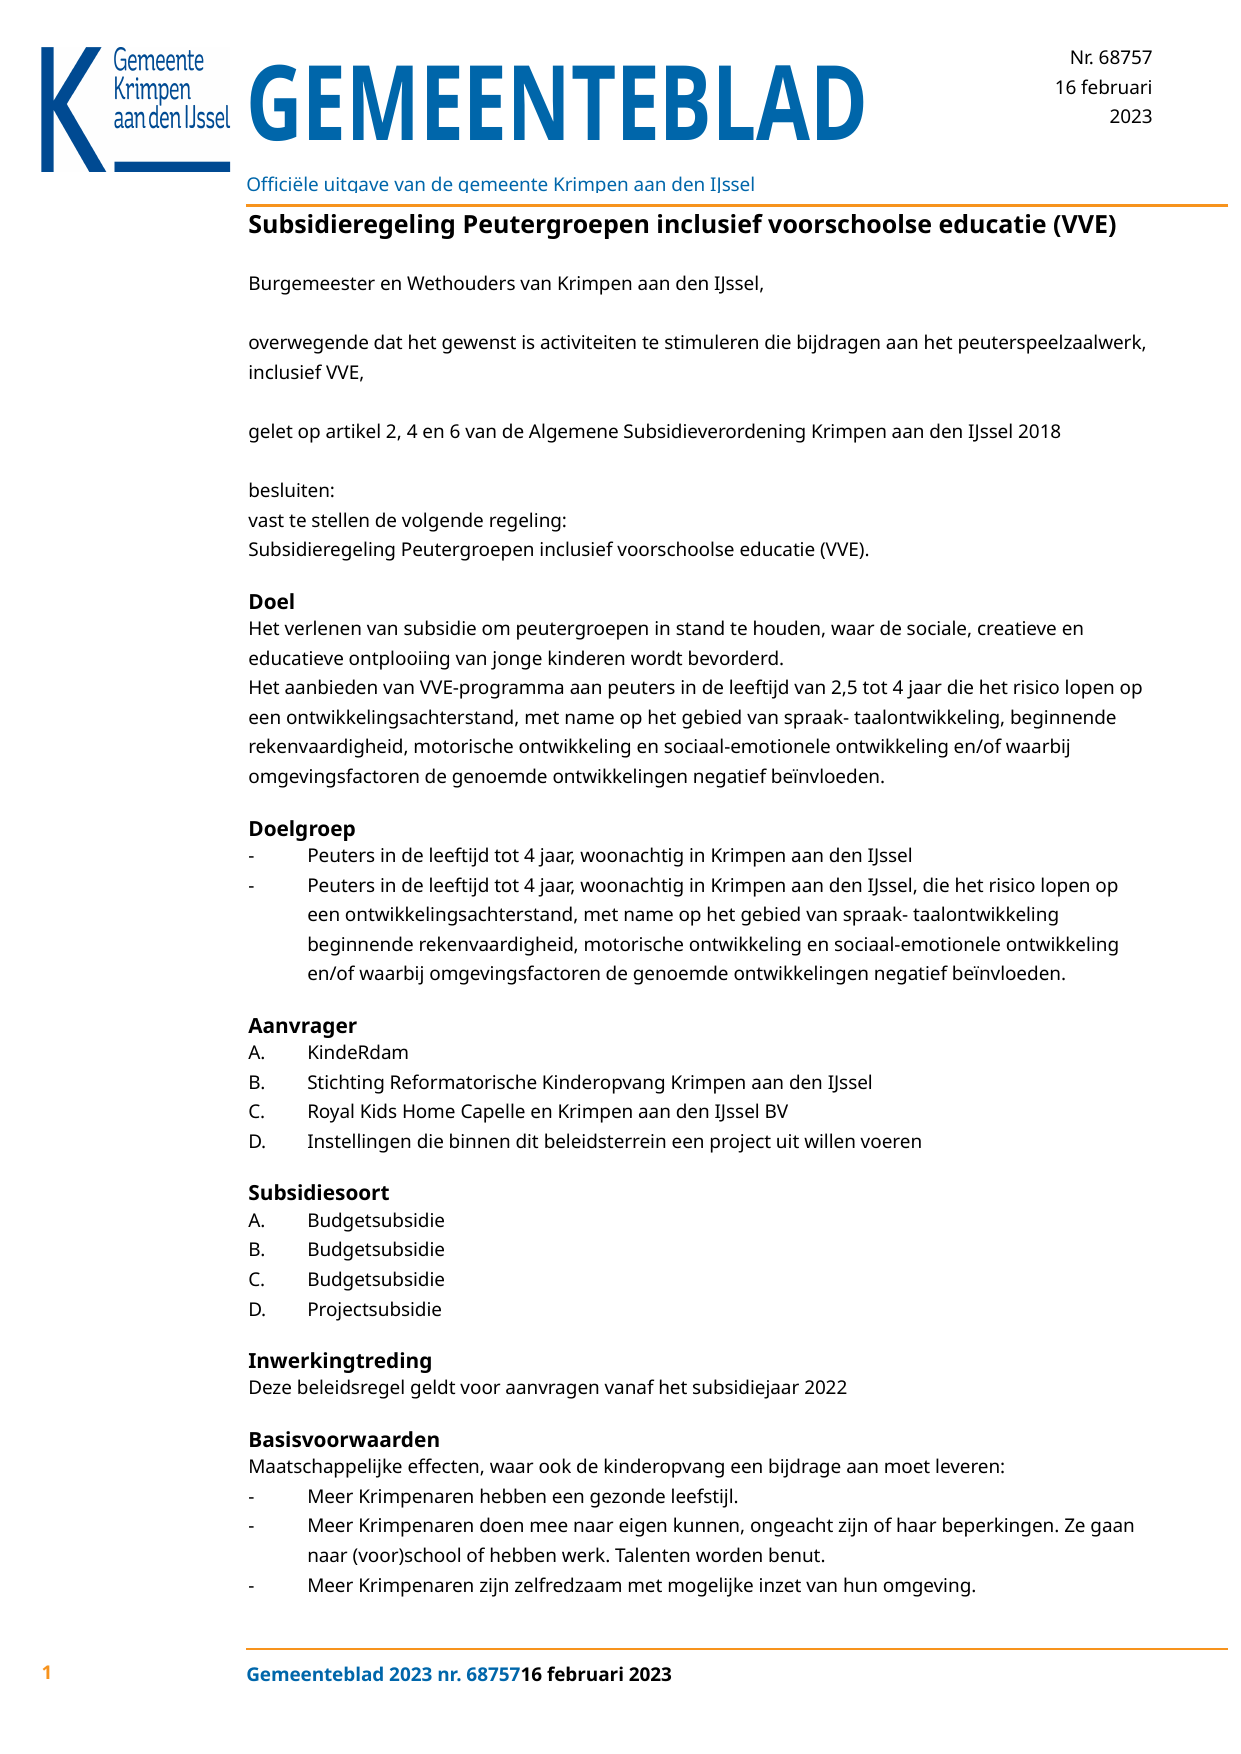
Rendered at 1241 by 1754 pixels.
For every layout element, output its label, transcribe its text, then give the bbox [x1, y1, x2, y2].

text Deze beleidsregel geldt voor aanvragen vanaf het subsidiejaar 2022 [248, 1374, 1152, 1400]
text Subsidieregeling Peutergroepen inclusief voorschoolse educatie (VVE). [248, 537, 1152, 562]
list Meer Krimpenaren hebben een gezonde leefstijl. [248, 1483, 1152, 1509]
text gelet op artikel 2, 4 en 6 van de Algemene Subsidieverordening Krimpen aan den IJssel 2018 [248, 418, 1152, 444]
text vast te stellen de volgende regeling: [248, 507, 1152, 533]
text Doelgroep [248, 814, 1152, 842]
list Peuters in de leeftijd tot 4 jaar, woonachtig in Krimpen aan den IJssel [248, 842, 1152, 868]
picture [41, 47, 231, 172]
text Het aanbieden van VVE-programma aan peuters in de leeftijd van 2,5 tot 4 jaar die het risico lopen op een ontwikkelingsachterstand, met name op het gebied van spraak- taalontwikkeling, beginnende rekenvaardigheid, motorische ontwikkeling en sociaal-emotionele ontwikkeling en/of waarbij omgevingsfactoren de genoemde ontwikkelingen negatief beïnvloeden. [248, 674, 1152, 789]
list Projectsubsidie [248, 1296, 1152, 1321]
text Burgemeester en Wethouders van Krimpen aan den IJssel, [248, 270, 1152, 296]
list Budgetsubsidie [248, 1207, 1152, 1233]
list Budgetsubsidie [248, 1266, 1152, 1292]
text besluiten: [248, 477, 1152, 503]
text Inwerkingtreding [248, 1346, 1152, 1374]
list Peuters in de leeftijd tot 4 jaar, woonachtig in Krimpen aan den IJssel, die het risico lopen op een ontwikkelingsachterstand, met name op het gebied van spraak- taalontwikkeling beginnende rekenvaardigheid, motorische ontwikkeling en sociaal-emotionele ontwikkeling en/of waarbij omgevingsfactoren de genoemde ontwikkelingen negatief beïnvloeden. [248, 872, 1152, 986]
list Budgetsubsidie [248, 1237, 1152, 1262]
list Royal Kids Home Capelle en Krimpen aan den IJssel BV [248, 1098, 1152, 1124]
list Meer Krimpenaren zijn zelfredzaam met mogelijke inzet van hun omgeving. [248, 1572, 1152, 1597]
text Basisvoorwaarden [248, 1425, 1152, 1453]
list Stichting Reformatorische Kinderopvang Krimpen aan den IJssel [248, 1069, 1152, 1095]
list Instellingen die binnen dit beleidsterrein een project uit willen voeren [248, 1128, 1152, 1154]
text Maatschappelijke effecten, waar ook de kinderopvang een bijdrage aan moet leveren: [248, 1453, 1152, 1479]
list KindeRdam [248, 1039, 1152, 1065]
text Subsidiesoort [248, 1178, 1152, 1207]
text Het verlenen van subsidie om peutergroepen in stand te houden, waar de sociale, creatieve en educatieve ontplooiing van jonge kinderen wordt bevorderd. [248, 615, 1152, 671]
text Subsidieregeling Peutergroepen inclusief voorschoolse educatie (VVE) [248, 207, 1152, 241]
text overwegende dat het gewenst is activiteiten te stimuleren die bijdragen aan het peuterspeelzaalwerk, inclusief VVE, [248, 329, 1152, 385]
text Aanvrager [248, 1011, 1152, 1039]
text Doel [248, 587, 1152, 615]
list Meer Krimpenaren doen mee naar eigen kunnen, ongeacht zijn of haar beperkingen. Ze gaan naar (voor)school of hebben werk. Talenten worden benut. [248, 1513, 1152, 1568]
